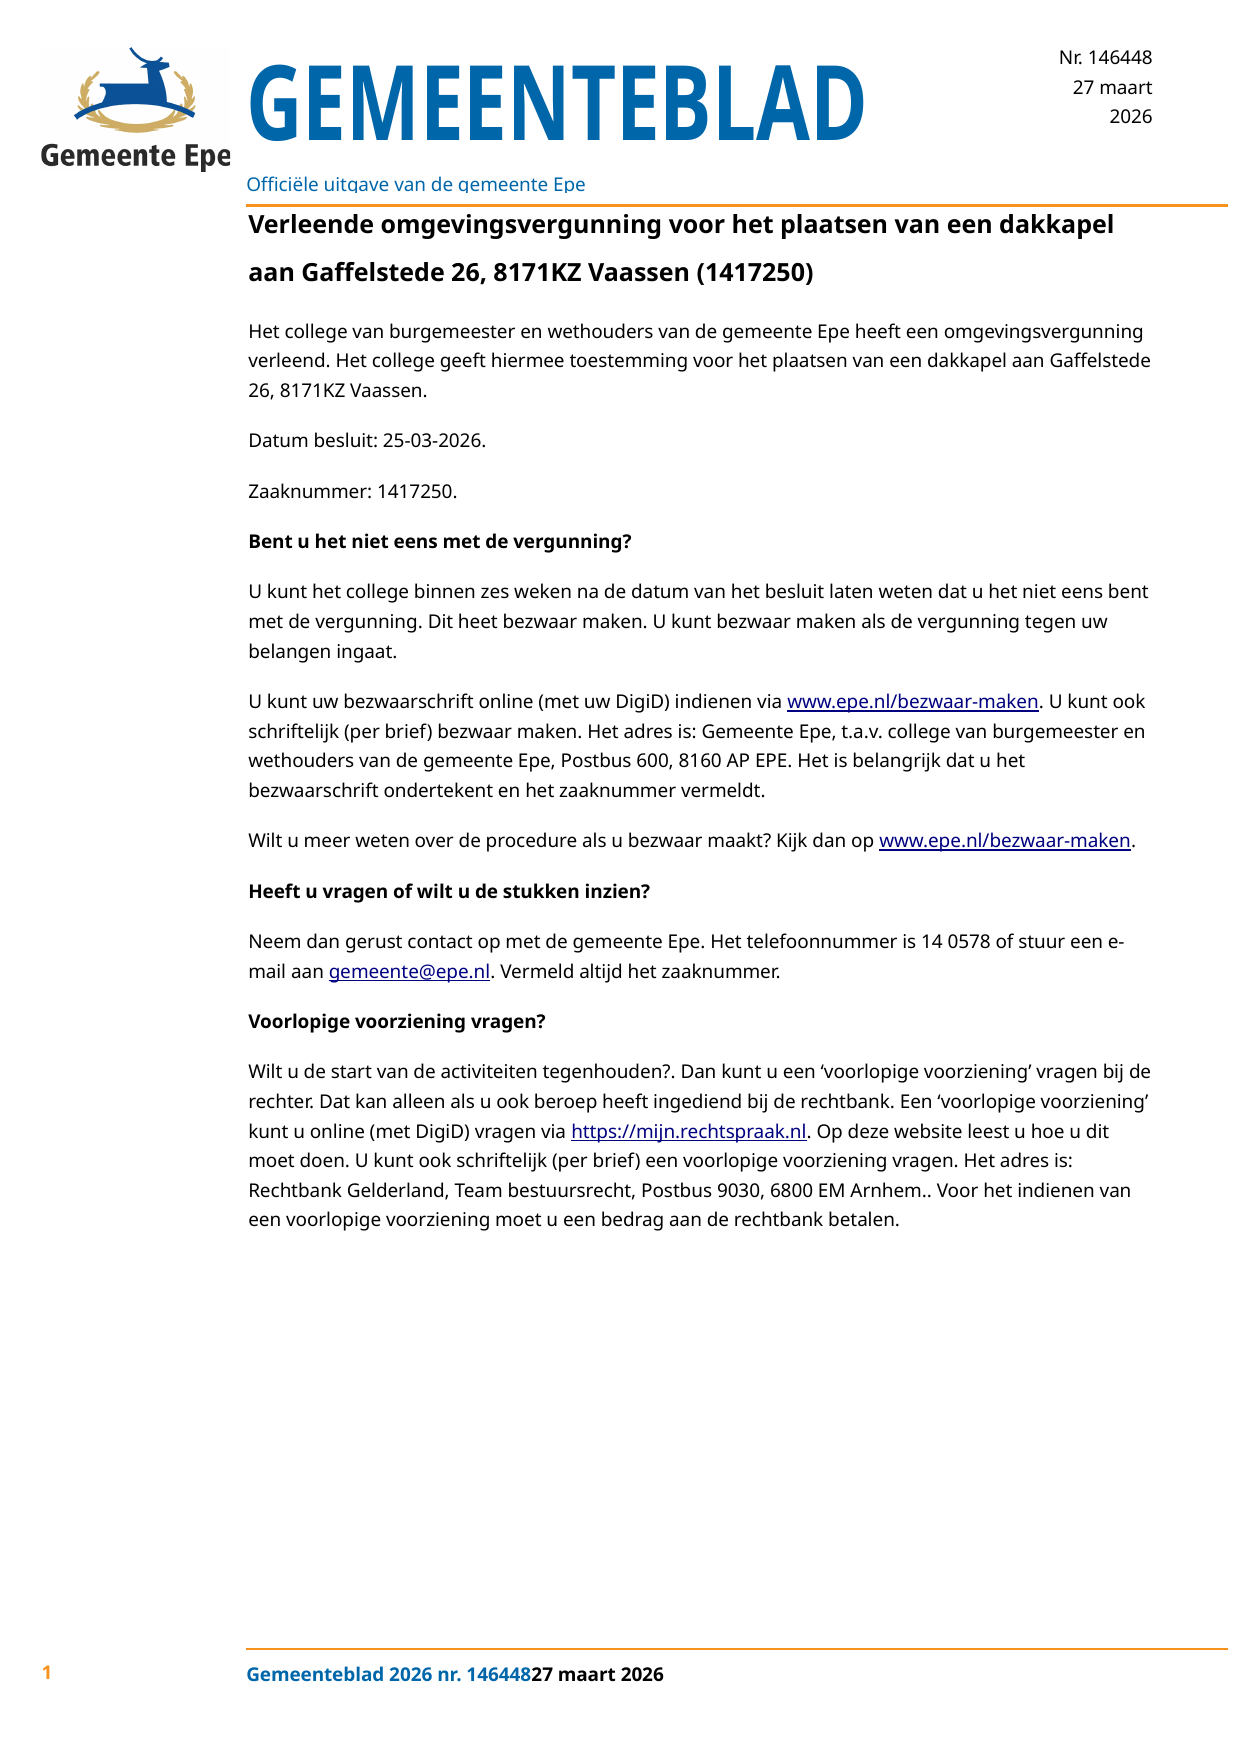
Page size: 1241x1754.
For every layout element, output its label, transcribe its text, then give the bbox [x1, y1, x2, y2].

text Zaaknummer: 1417250. [248, 478, 1152, 504]
text Wilt u de start van de activiteiten tegenhouden?. Dan kunt u een ‘voorlopige voorziening’ vragen bij de rechter. Dat kan alleen als u ook beroep heeft ingediend bij de rechtbank. Een ‘voorlopige voorziening’ kunt u online (met DigiD) vragen via https://mijn.rechtspraak.nl. Op deze website leest u hoe u dit moet doen. U kunt ook schriftelijk (per brief) een voorlopige voorziening vragen. Het adres is: Rechtbank Gelderland, Team bestuursrecht, Postbus 9030, 6800 EM Arnhem.. Voor het indienen van een voorlopige voorziening moet u een bedrag aan de rechtbank betalen. [248, 1059, 1152, 1232]
text Verleende omgevingsvergunning voor het plaatsen van een dakkapel aan Gaffelstede 26, 8171KZ Vaassen (1417250) [248, 207, 1152, 288]
text U kunt het college binnen zes weken na de datum van het besluit laten weten dat u het niet eens bent met de vergunning. Dit heet bezwaar maken. U kunt bezwaar maken als de vergunning tegen uw belangen ingaat. [248, 579, 1152, 664]
text Bent u het niet eens met de vergunning? [248, 528, 1152, 554]
text U kunt uw bezwaarschrift online (met uw DigiD) indienen via www.epe.nl/bezwaar-maken. U kunt ook schriftelijk (per brief) bezwaar maken. Het adres is: Gemeente Epe, t.a.v. college van burgemeester en wethouders van de gemeente Epe, Postbus 600, 8160 AP EPE. Het is belangrijk dat u het bezwaarschrift ondertekent en het zaaknummer vermeldt. [248, 688, 1152, 803]
text Datum besluit: 25-03-2026. [248, 427, 1152, 453]
text Wilt u meer weten over de procedure als u bezwaar maakt? Kijk dan op www.epe.nl/bezwaar-maken. [248, 827, 1152, 853]
text Heeft u vragen of wilt u de stukken inzien? [248, 878, 1152, 904]
text Voorlopige voorziening vragen? [248, 1008, 1152, 1034]
text Neem dan gerust contact op met de gemeente Epe. Het telefoonnummer is 14 0578 of stuur een e-mail aan gemeente@epe.nl. Vermeld altijd het zaaknummer. [248, 928, 1152, 984]
picture [41, 47, 231, 172]
text Het college van burgemeester en wethouders van de gemeente Epe heeft een omgevingsvergunning verleend. Het college geeft hiermee toestemming voor het plaatsen van een dakkapel aan Gaffelstede 26, 8171KZ Vaassen. [248, 318, 1152, 403]
